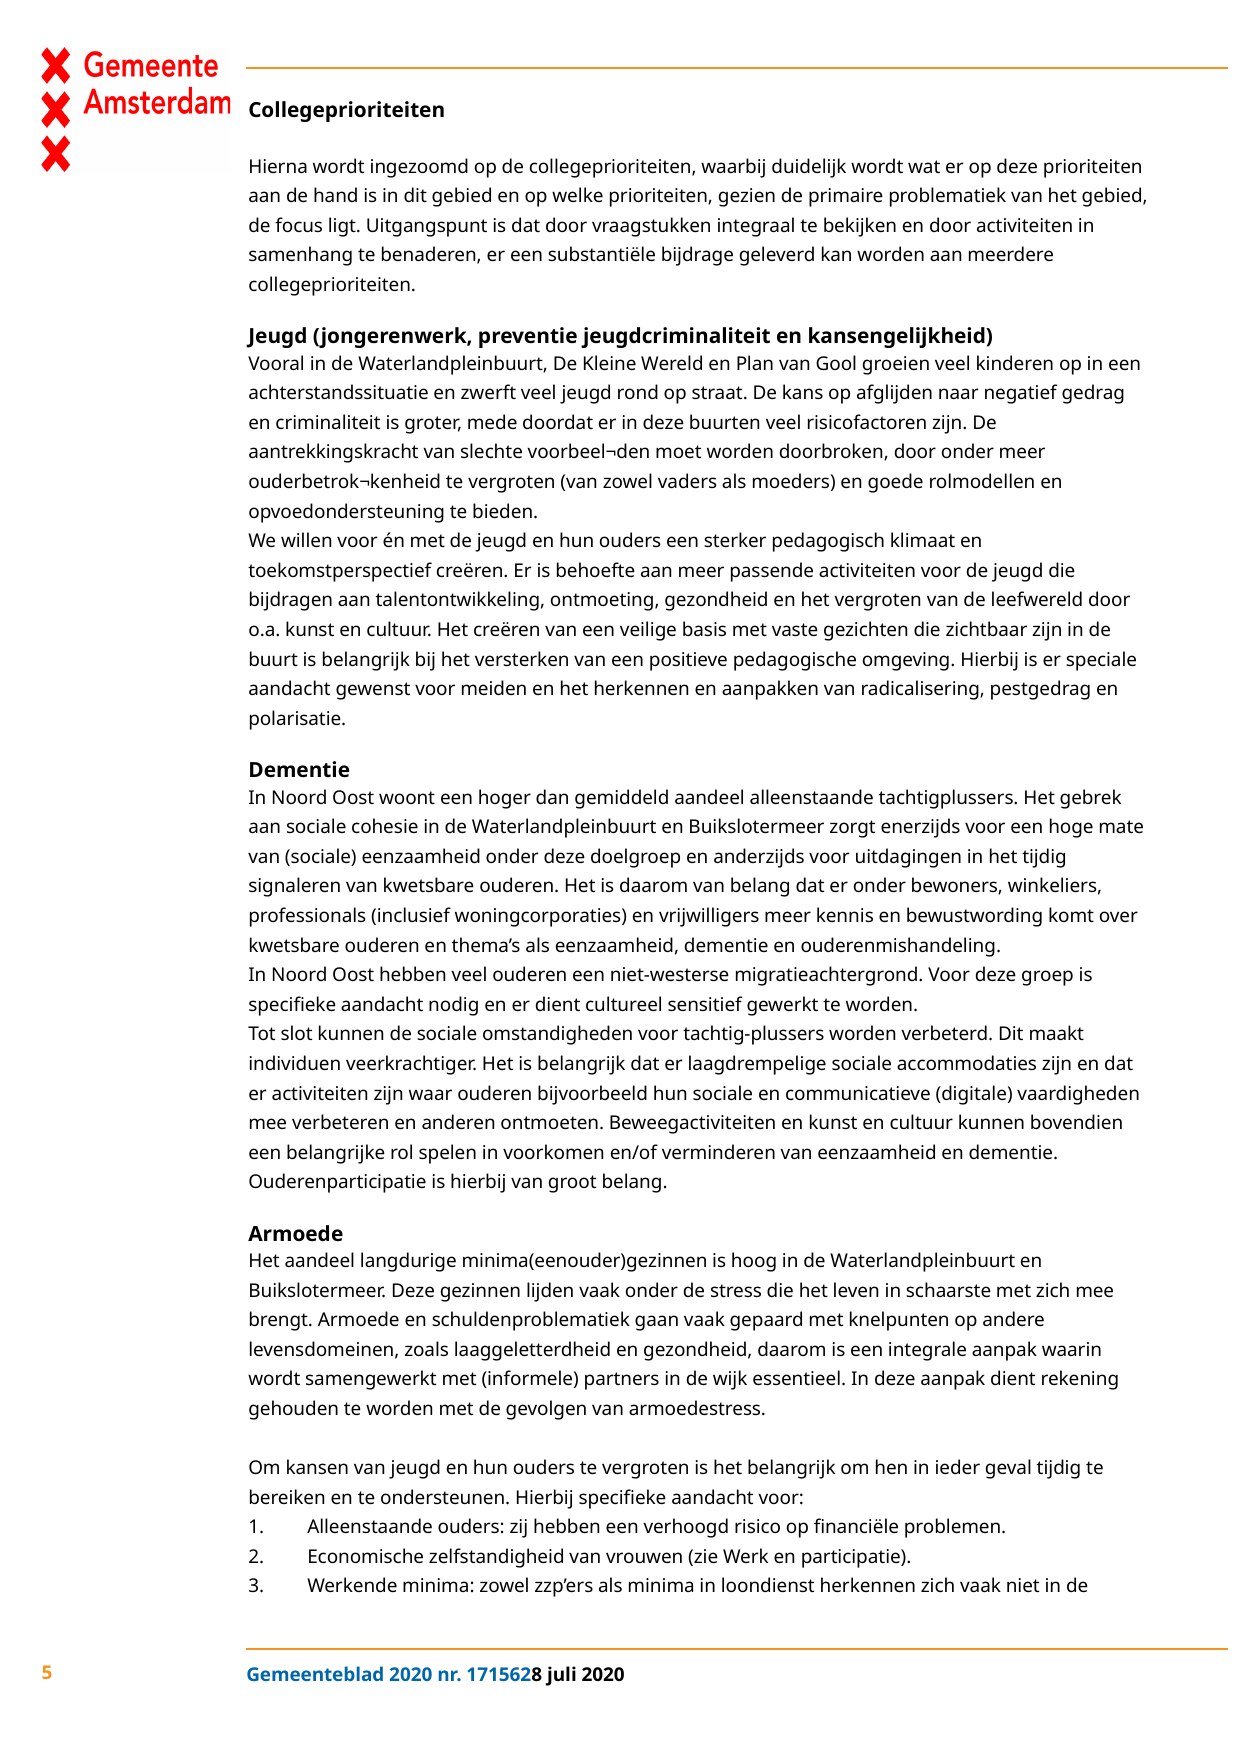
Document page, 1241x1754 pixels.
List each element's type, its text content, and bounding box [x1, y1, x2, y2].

picture [41, 47, 231, 172]
text We willen voor én met de jeugd en hun ouders een sterker pedagogisch klimaat en toekomstperspectief creëren. Er is behoefte aan meer passende activiteiten voor de jeugd die bijdragen aan talentontwikkeling, ontmoeting, gezondheid en het vergroten van de leefwereld door o.a. kunst en cultuur. Het creëren van een veilige basis met vaste gezichten die zichtbaar zijn in de buurt is belangrijk bij het versterken van een positieve pedagogische omgeving. Hierbij is er speciale aandacht gewenst voor meiden en het herkennen en aanpakken van radicalisering, pestgedrag en polarisatie. [248, 527, 1152, 731]
text Het aandeel langdurige minima(eenouder)gezinnen is hoog in de Waterlandpleinbuurt en Buikslotermeer. Deze gezinnen lijden vaak onder de stress die het leven in schaarste met zich mee brengt. Armoede en schuldenproblematiek gaan vaak gepaard met knelpunten op andere levensdomeinen, zoals laaggeletterdheid en gezondheid, daarom is een integrale aanpak waarin wordt samengewerkt met (informele) partners in de wijk essentieel. In deze aanpak dient rekening gehouden te worden met de gevolgen van armoedestress. [248, 1247, 1152, 1421]
text Collegeprioriteiten [248, 95, 1152, 123]
text Armoede [248, 1219, 1152, 1247]
text Jeugd (jongerenwerk, preventie jeugdcriminaliteit en kansengelijkheid) [248, 322, 1152, 350]
text Vooral in de Waterlandpleinbuurt, De Kleine Wereld en Plan van Gool groeien veel kinderen op in een achterstandssituatie en zwerft veel jeugd rond op straat. De kans op afglijden naar negatief gedrag en criminaliteit is groter, mede doordat er in deze buurten veel risicofactoren zijn. De aantrekkingskracht van slechte voorbeel¬den moet worden doorbroken, door onder meer ouderbetrok¬kenheid te vergroten (van zowel vaders als moeders) en goede rolmodellen en opvoedondersteuning te bieden. [248, 350, 1152, 524]
list Economische zelfstandigheid van vrouwen (zie Werk en participatie). [248, 1543, 1152, 1569]
text Hierna wordt ingezoomd op de collegeprioriteiten, waarbij duidelijk wordt wat er op deze prioriteiten aan de hand is in dit gebied en op welke prioriteiten, gezien de primaire problematiek van het gebied, de focus ligt. Uitgangspunt is dat door vraagstukken integraal te bekijken en door activiteiten in samenhang te benaderen, er een substantiële bijdrage geleverd kan worden aan meerdere collegeprioriteiten. [248, 153, 1152, 297]
list Werkende minima: zowel zzp’ers als minima in loondienst herkennen zich vaak niet in de [248, 1573, 1152, 1598]
text In Noord Oost woont een hoger dan gemiddeld aandeel alleenstaande tachtigplussers. Het gebrek aan sociale cohesie in de Waterlandpleinbuurt en Buikslotermeer zorgt enerzijds voor een hoge mate van (sociale) eenzaamheid onder deze doelgroep en anderzijds voor uitdagingen in het tijdig signaleren van kwetsbare ouderen. Het is daarom van belang dat er onder bewoners, winkeliers, professionals (inclusief woningcorporaties) en vrijwilligers meer kennis en bewustwording komt over kwetsbare ouderen en thema’s als eenzaamheid, dementie en ouderenmishandeling. [248, 784, 1152, 957]
text Dementie [248, 755, 1152, 784]
text Tot slot kunnen de sociale omstandigheden voor tachtig-plussers worden verbeterd. Dit maakt individuen veerkrachtiger. Het is belangrijk dat er laagdrempelige sociale accommodaties zijn en dat er activiteiten zijn waar ouderen bijvoorbeeld hun sociale en communicatieve (digitale) vaardigheden mee verbeteren en anderen ontmoeten. Beweegactiviteiten en kunst en cultuur kunnen bovendien een belangrijke rol spelen in voorkomen en/of verminderen van eenzaamheid en dementie. Ouderenparticipatie is hierbij van groot belang. [248, 1021, 1152, 1194]
text In Noord Oost hebben veel ouderen een niet-westerse migratieachtergrond. Voor deze groep is specifieke aandacht nodig en er dient cultureel sensitief gewerkt te worden. [248, 961, 1152, 1017]
list Alleenstaande ouders: zij hebben een verhoogd risico op financiële problemen. [248, 1513, 1152, 1539]
text Om kansen van jeugd en hun ouders te vergroten is het belangrijk om hen in ieder geval tijdig te bereiken en te ondersteunen. Hierbij specifieke aandacht voor: [248, 1454, 1152, 1510]
